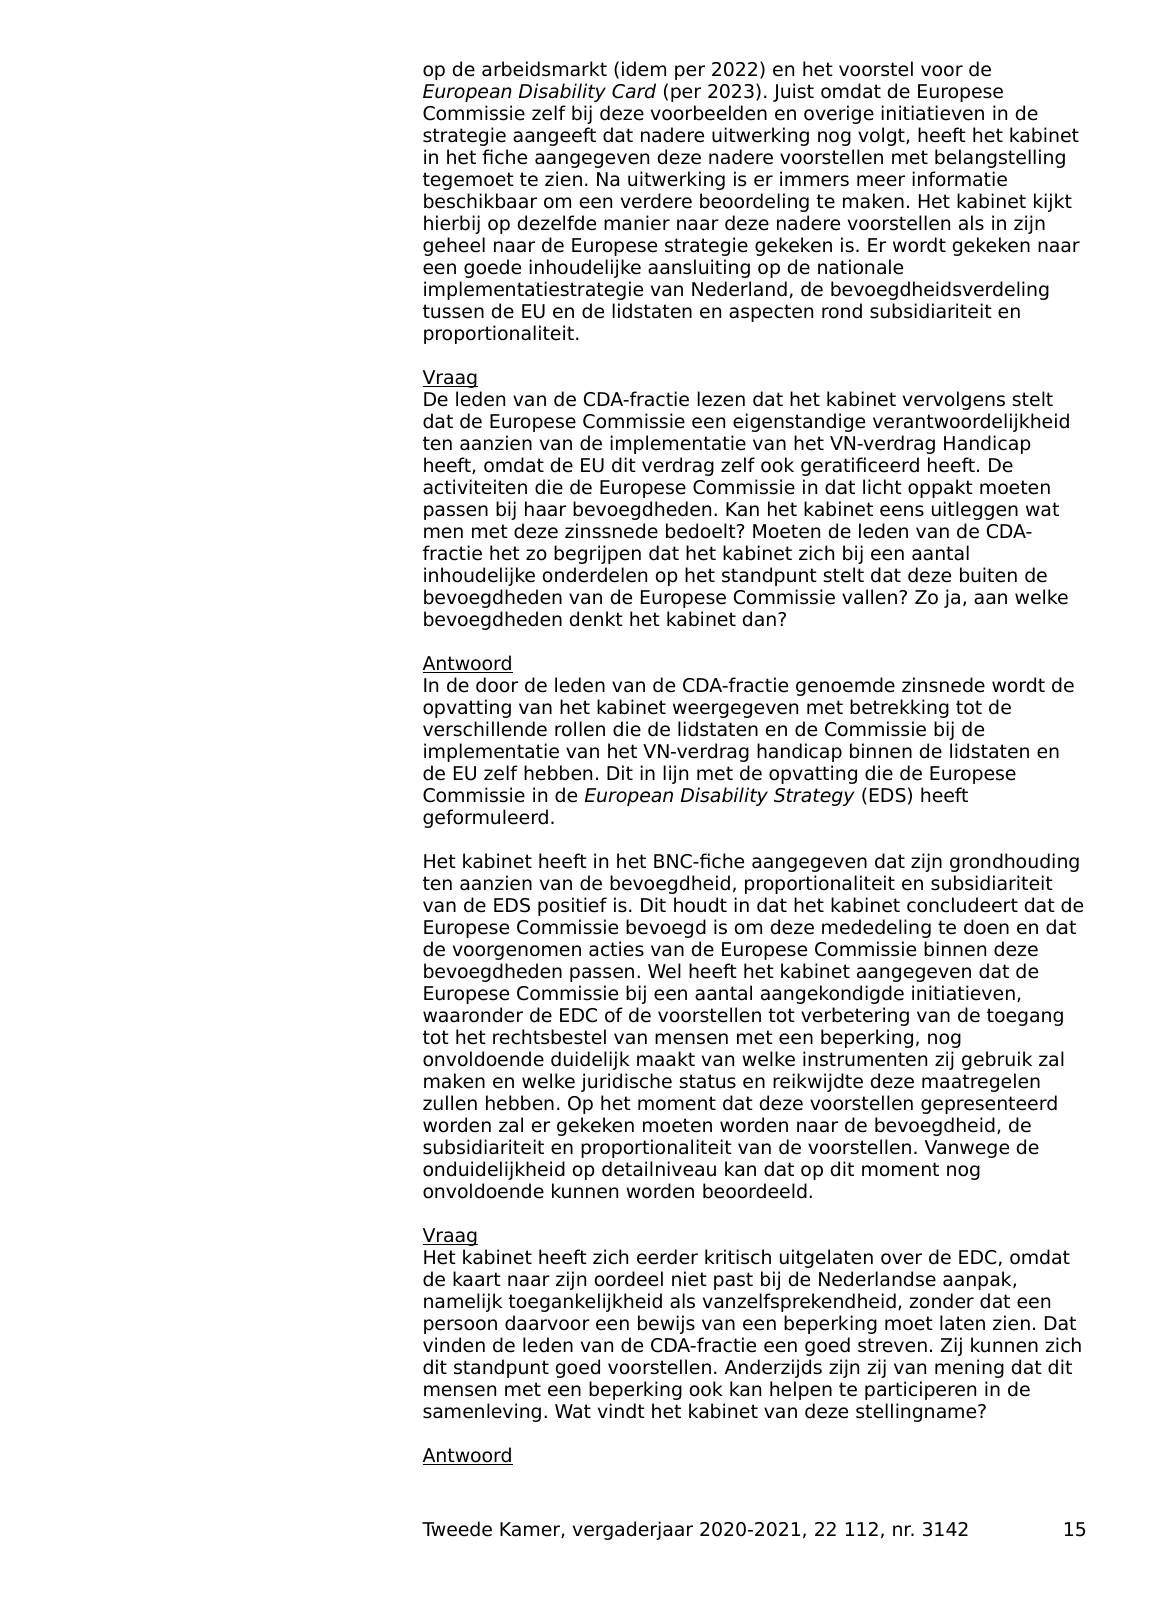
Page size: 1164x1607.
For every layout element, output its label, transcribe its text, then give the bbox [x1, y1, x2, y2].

text In de door de leden van de CDA-fractie genoemde zinsnede wordt de opvatting van het kabinet weergegeven met betrekking tot de verschillende rollen die de lidstaten en de Commissie bij de implementatie van het VN-verdrag handicap binnen de lidstaten en de EU zelf hebben. Dit in lijn met de opvatting die de Europese Commissie in de European Disability Strategy (EDS) heeft geformuleerd. [422, 675, 1087, 829]
text op de arbeidsmarkt (idem per 2022) en het voorstel voor de European Disability Card (per 2023). Juist omdat de Europese Commissie zelf bij deze voorbeelden en overige initiatieven in de strategie aangeeft dat nadere uitwerking nog volgt, heeft het kabinet in het fiche aangegeven deze nadere voorstellen met belangstelling tegemoet te zien. Na uitwerking is er immers meer informatie beschikbaar om een verdere beoordeling te maken. Het kabinet kijkt hierbij op dezelfde manier naar deze nadere voorstellen als in zijn geheel naar de Europese strategie gekeken is. Er wordt gekeken naar een goede inhoudelijke aansluiting op de nationale implementatiestrategie van Nederland, de bevoegdheidsverdeling tussen de EU en de lidstaten en aspecten rond subsidiariteit en proportionaliteit. [422, 59, 1087, 345]
text Vraag [422, 367, 1087, 389]
text De leden van de CDA-fractie lezen dat het kabinet vervolgens stelt dat de Europese Commissie een eigenstandige verantwoordelijkheid ten aanzien van de implementatie van het VN-verdrag Handicap heeft, omdat de EU dit verdrag zelf ook geratificeerd heeft. De activiteiten die de Europese Commissie in dat licht oppakt moeten passen bij haar bevoegdheden. Kan het kabinet eens uitleggen wat men met deze zinssnede bedoelt? Moeten de leden van de CDA-fractie het zo begrijpen dat het kabinet zich bij een aantal inhoudelijke onderdelen op het standpunt stelt dat deze buiten de bevoegdheden van de Europese Commissie vallen? Zo ja, aan welke bevoegdheden denkt het kabinet dan? [422, 389, 1087, 631]
text Antwoord [422, 1445, 1087, 1467]
text Vraag [422, 1225, 1087, 1247]
text Antwoord [422, 653, 1087, 675]
text Het kabinet heeft in het BNC-fiche aangegeven dat zijn grondhouding ten aanzien van de bevoegdheid, proportionaliteit en subsidiariteit van de EDS positief is. Dit houdt in dat het kabinet concludeert dat de Europese Commissie bevoegd is om deze mededeling te doen en dat de voorgenomen acties van de Europese Commissie binnen deze bevoegdheden passen. Wel heeft het kabinet aangegeven dat de Europese Commissie bij een aantal aangekondigde initiatieven, waaronder de EDC of de voorstellen tot verbetering van de toegang tot het rechtsbestel van mensen met een beperking, nog onvoldoende duidelijk maakt van welke instrumenten zij gebruik zal maken en welke juridische status en reikwijdte deze maatregelen zullen hebben. Op het moment dat deze voorstellen gepresenteerd worden zal er gekeken moeten worden naar de bevoegdheid, de subsidiariteit en proportionaliteit van de voorstellen. Vanwege de onduidelijkheid op detailniveau kan dat op dit moment nog onvoldoende kunnen worden beoordeeld. [422, 851, 1087, 1203]
text Het kabinet heeft zich eerder kritisch uitgelaten over de EDC, omdat de kaart naar zijn oordeel niet past bij de Nederlandse aanpak, namelijk toegankelijkheid als vanzelfsprekendheid, zonder dat een persoon daarvoor een bewijs van een beperking moet laten zien. Dat vinden de leden van de CDA-fractie een goed streven. Zij kunnen zich dit standpunt goed voorstellen. Anderzijds zijn zij van mening dat dit mensen met een beperking ook kan helpen te participeren in de samenleving. Wat vindt het kabinet van deze stellingname? [422, 1247, 1087, 1423]
